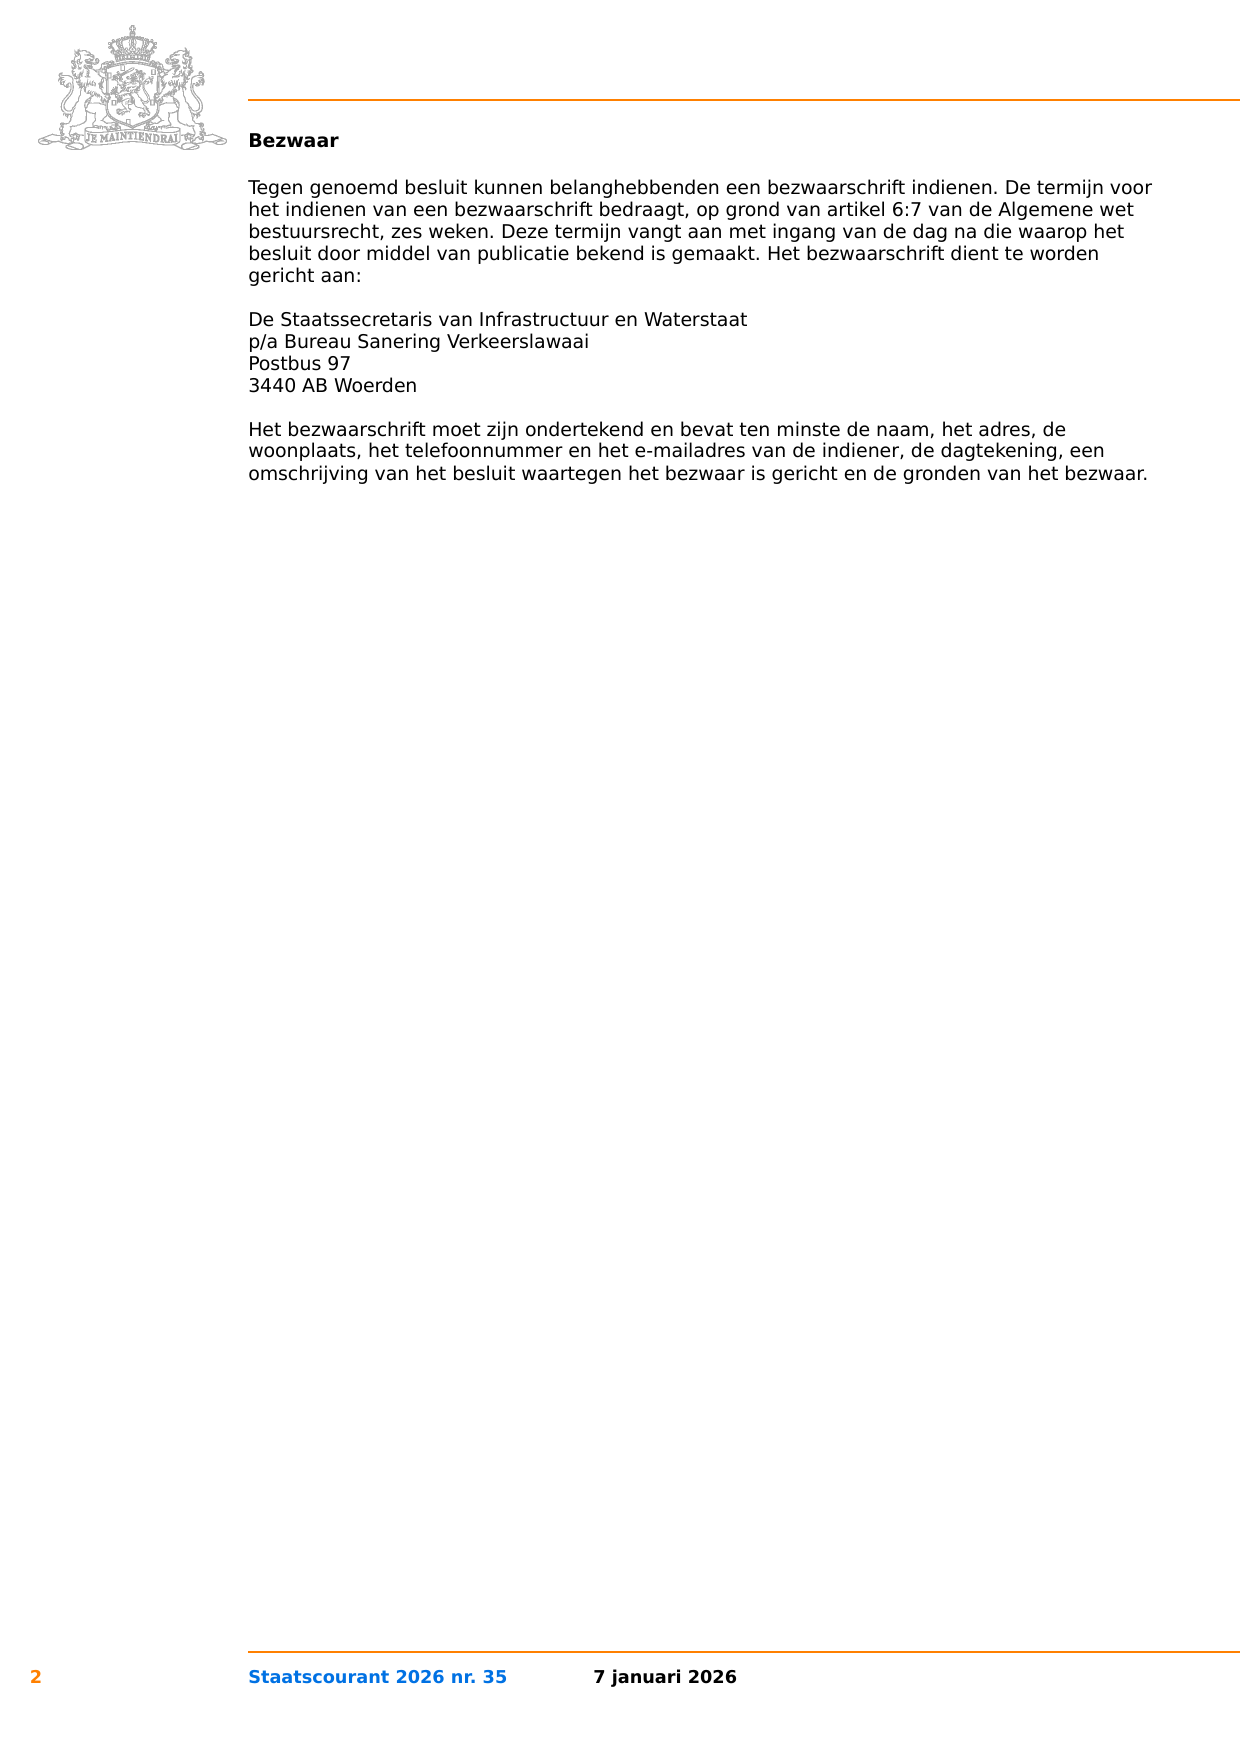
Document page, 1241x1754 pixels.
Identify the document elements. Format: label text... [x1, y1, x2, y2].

subtitle Bezwaar [248, 130, 1163, 152]
text Tegen genoemd besluit kunnen belanghebbenden een bezwaarschrift indienen. De termijn voor het indienen van een bezwaarschrift bedraagt, op grond van artikel 6:7 van de Algemene wet bestuursrecht, zes weken. Deze termijn vangt aan met ingang van de dag na die waarop het besluit door middel van publicatie bekend is gemaakt. Het bezwaarschrift dient te worden gericht aan: [248, 177, 1163, 287]
picture [38, 25, 227, 150]
text 3440 AB Woerden [248, 374, 1163, 397]
text De Staatssecretaris van Infrastructuur en Waterstaat [248, 309, 1163, 331]
text p/a Bureau Sanering Verkeerslawaai [248, 331, 1163, 353]
text Het bezwaarschrift moet zijn ondertekend en bevat ten minste de naam, het adres, de woonplaats, het telefoonnummer en het e-mailadres van de indiener, de dagtekening, een omschrijving van het besluit waartegen het bezwaar is gericht en de gronden van het bezwaar. [248, 418, 1163, 484]
text Postbus 97 [248, 353, 1163, 374]
